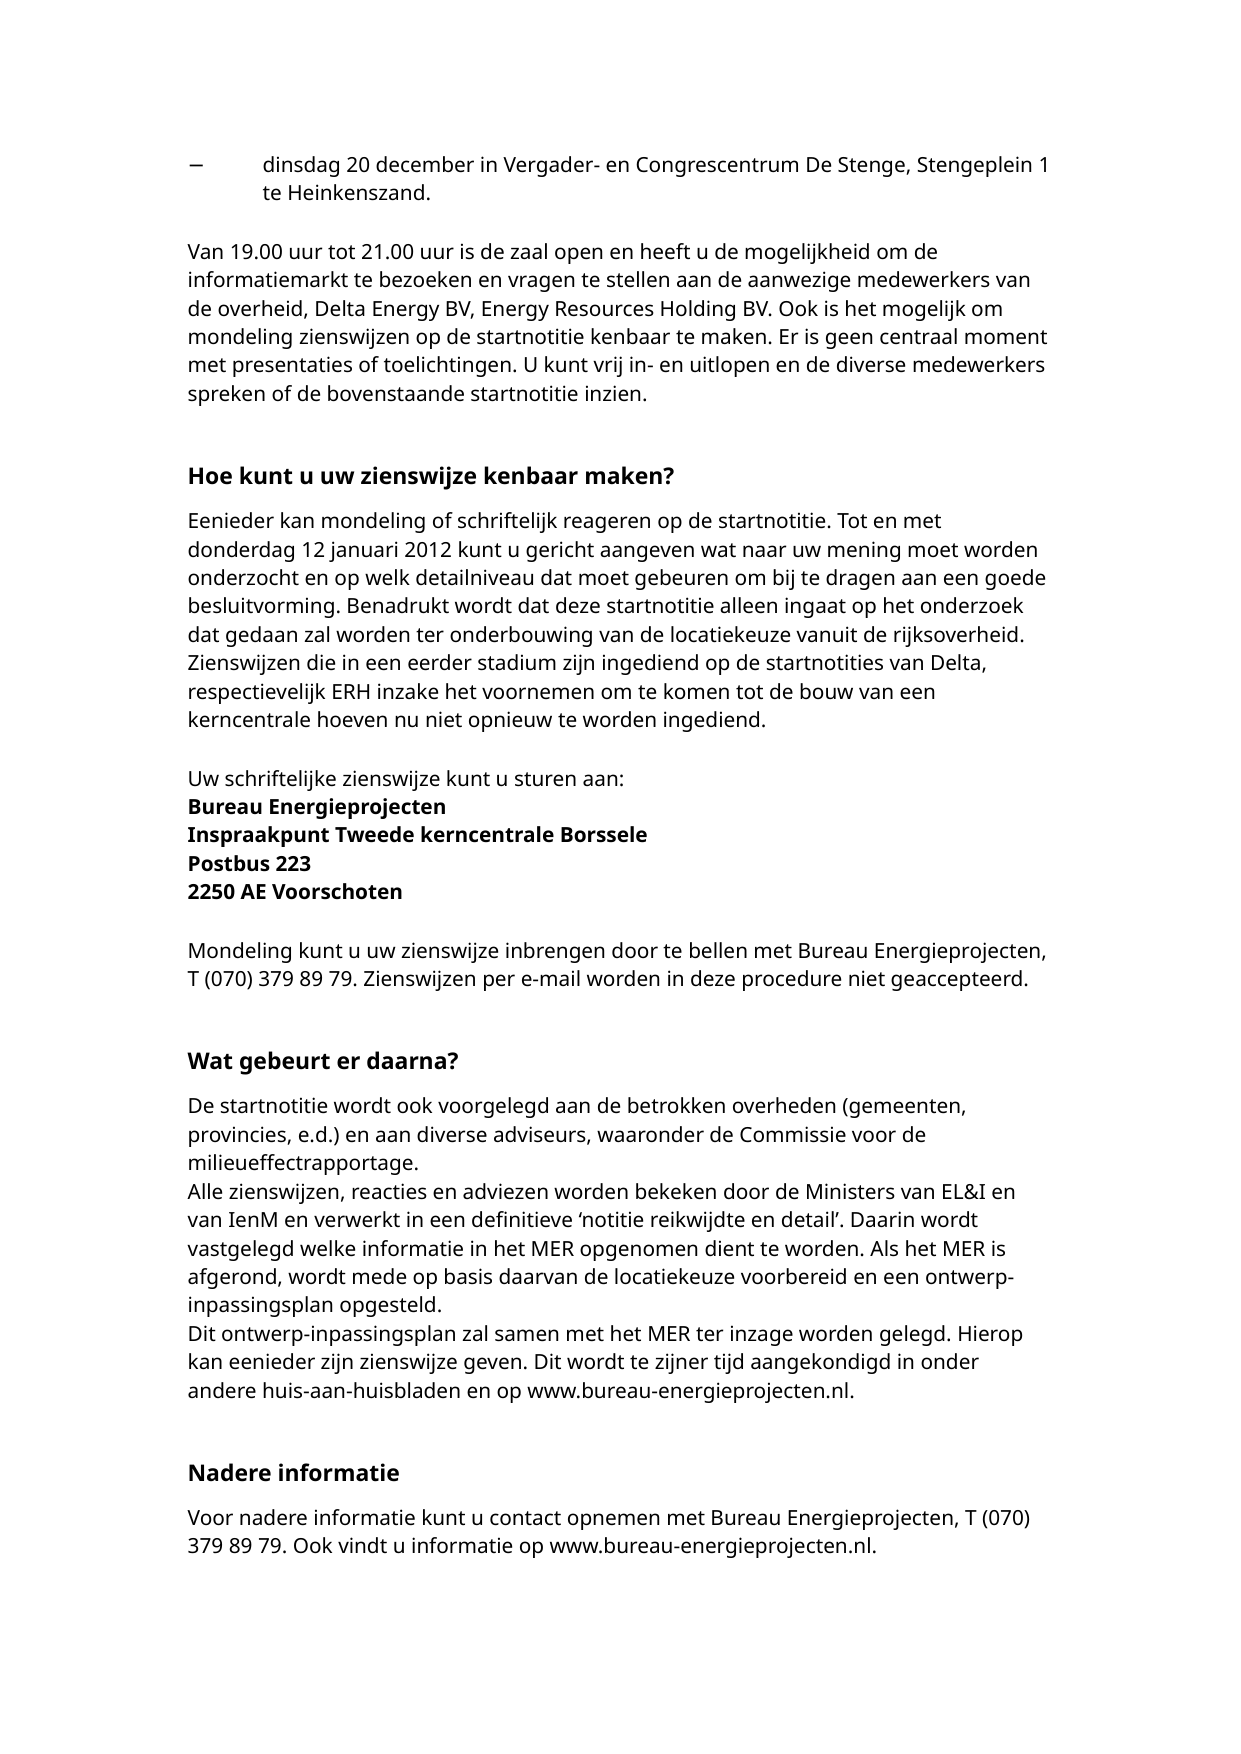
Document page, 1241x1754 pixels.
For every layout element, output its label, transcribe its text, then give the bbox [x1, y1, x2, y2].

subtitle Nadere informatie [187, 1457, 1053, 1488]
text Voor nadere informatie kunt u contact opnemen met Bureau Energieprojecten, T (070) 379 89 79. Ook vindt u informatie op www.bureau-energieprojecten.nl. [187, 1503, 1053, 1560]
text Dit ontwerp-inpassingsplan zal samen met het MER ter inzage worden gelegd. Hierop kan eenieder zijn zienswijze geven. Dit wordt te zijner tijd aangekondigd in onder andere huis-aan-huisbladen en op www.bureau-energieprojecten.nl. [187, 1319, 1053, 1404]
subtitle Wat gebeurt er daarna? [187, 1045, 1053, 1077]
text Van 19.00 uur tot 21.00 uur is de zaal open en heeft u de mogelijkheid om de informatiemarkt te bezoeken en vragen te stellen aan de aanwezige medewerkers van de overheid, Delta Energy BV, Energy Resources Holding BV. Ook is het mogelijk om mondeling zienswijzen op de startnotitie kenbaar te maken. Er is geen centraal moment met presentaties of toelichtingen. U kunt vrij in- en uitlopen en de diverse medewerkers spreken of de bovenstaande startnotitie inzien. [187, 237, 1053, 407]
text Bureau Energieprojecten [187, 792, 1053, 821]
text Uw schriftelijke zienswijze kunt u sturen aan: [187, 764, 1053, 792]
text Mondeling kunt u uw zienswijze inbrengen door te bellen met Bureau Energieprojecten, T (070) 379 89 79. Zienswijzen per e-mail worden in deze procedure niet geaccepteerd. [187, 936, 1053, 993]
text Alle zienswijzen, reacties en adviezen worden bekeken door de Ministers van EL&I en van IenM en verwerkt in een definitieve ‘notitie reikwijdte en detail’. Daarin wordt vastgelegd welke informatie in het MER opgenomen dient te worden. Als het MER is afgerond, wordt mede op basis daarvan de locatiekeuze voorbereid en een ontwerp-inpassingsplan opgesteld. [187, 1177, 1053, 1319]
subtitle Hoe kunt u uw zienswijze kenbaar maken? [187, 460, 1053, 491]
text Inspraakpunt Tweede kerncentrale Borssele [187, 821, 1053, 849]
text De startnotitie wordt ook voorgelegd aan de betrokken overheden (gemeenten, provincies, e.d.) en aan diverse adviseurs, waaronder de Commissie voor de milieueffectrapportage. [187, 1092, 1053, 1177]
text Postbus 223 [187, 849, 1053, 877]
text Eenieder kan mondeling of schriftelijk reageren op de startnotitie. Tot en met donderdag 12 januari 2012 kunt u gericht aangeven wat naar uw mening moet worden onderzocht en op welk detailniveau dat moet gebeuren om bij te dragen aan een goede besluitvorming. Benadrukt wordt dat deze startnotitie alleen ingaat op het onderzoek dat gedaan zal worden ter onderbouwing van de locatiekeuze vanuit de rijksoverheid. Zienswijzen die in een eerder stadium zijn ingediend op de startnotities van Delta, respectievelijk ERH inzake het voornemen om te komen tot de bouw van een kerncentrale hoeven nu niet opnieuw te worden ingediend. [187, 506, 1053, 734]
text 2250 AE Voorschoten [187, 877, 1053, 906]
list dinsdag 20 december in Vergader- en Congrescentrum De Stenge, Stengeplein 1 te Heinkenszand. [187, 150, 1053, 207]
